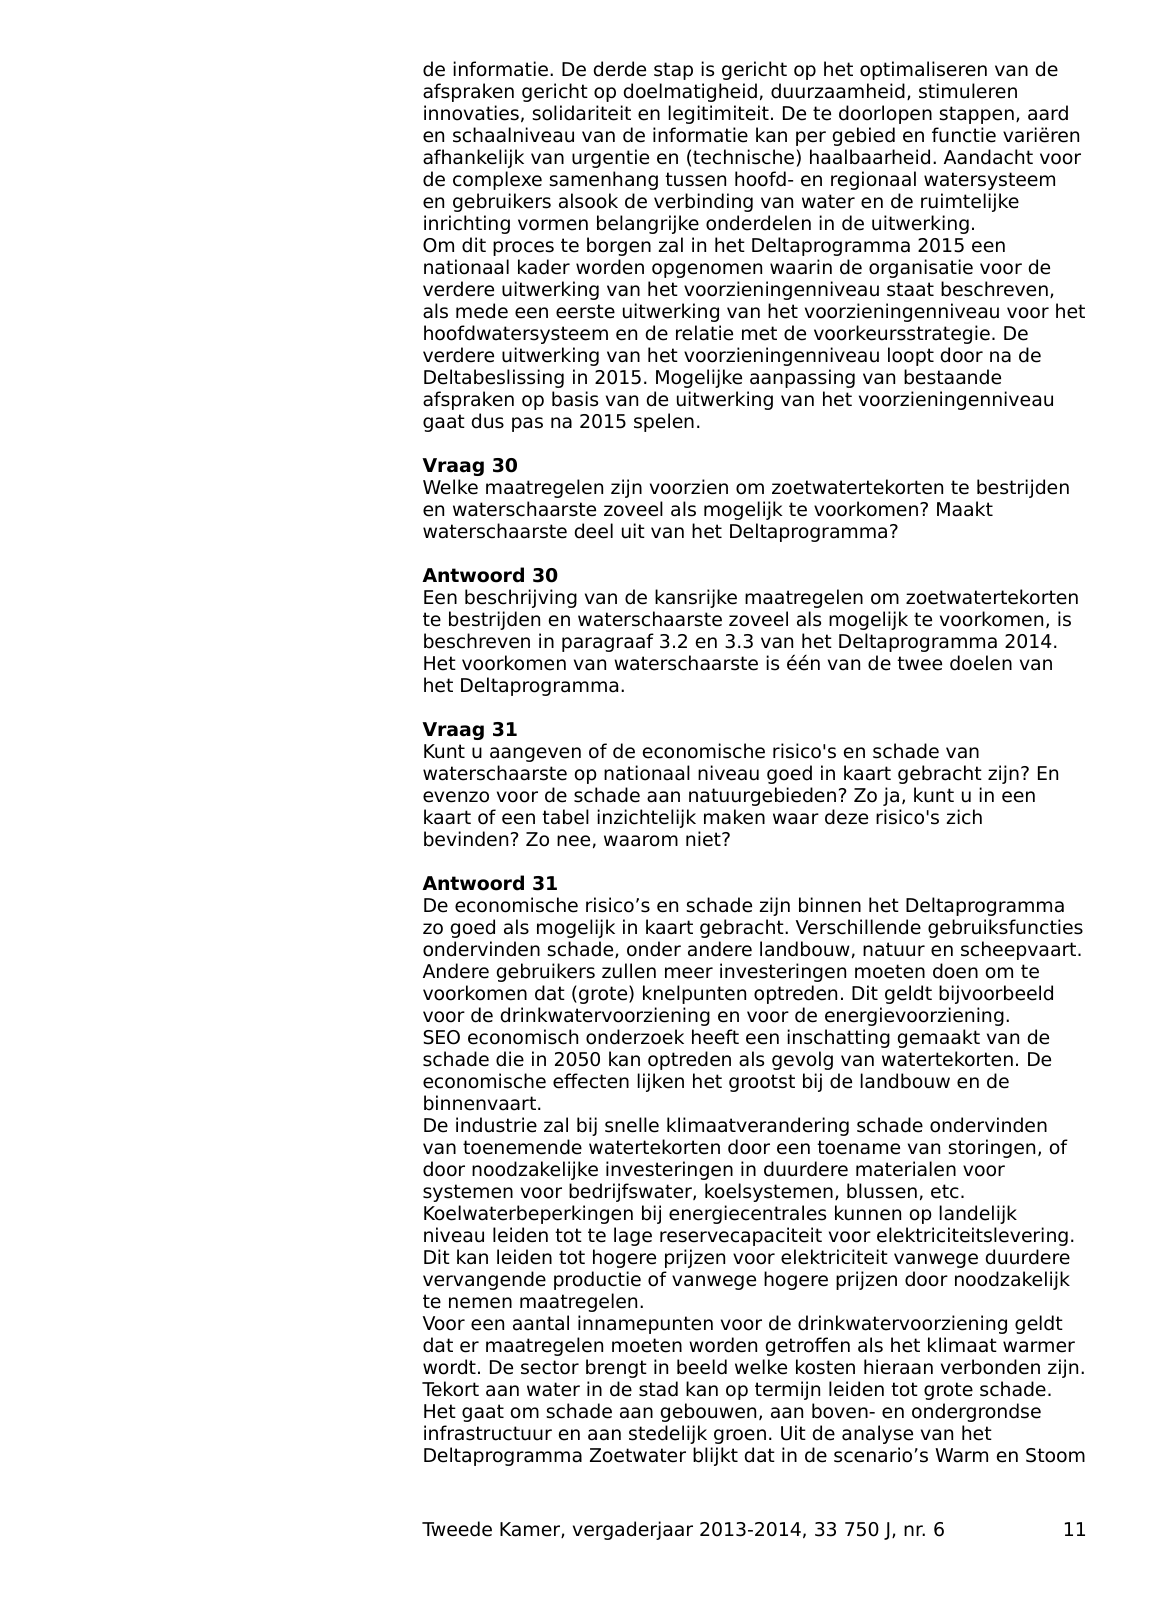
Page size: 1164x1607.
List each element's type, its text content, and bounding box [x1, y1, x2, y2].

text Antwoord 31 [422, 873, 1087, 895]
text de informatie. De derde stap is gericht op het optimaliseren van de afspraken gericht op doelmatigheid, duurzaamheid, stimuleren innovaties, solidariteit en legitimiteit. De te doorlopen stappen, aard en schaalniveau van de informatie kan per gebied en functie variëren afhankelijk van urgentie en (technische) haalbaarheid. Aandacht voor de complexe samenhang tussen hoofd- en regionaal watersysteem en gebruikers alsook de verbinding van water en de ruimtelijke inrichting vormen belangrijke onderdelen in de uitwerking. [422, 59, 1087, 235]
text Om dit proces te borgen zal in het Deltaprogramma 2015 een nationaal kader worden opgenomen waarin de organisatie voor de verdere uitwerking van het voorzieningenniveau staat beschreven, als mede een eerste uitwerking van het voorzieningenniveau voor het hoofdwatersysteem en de relatie met de voorkeursstrategie. De verdere uitwerking van het voorzieningenniveau loopt door na de Deltabeslissing in 2015. Mogelijke aanpassing van bestaande afspraken op basis van de uitwerking van het voorzieningenniveau gaat dus pas na 2015 spelen. [422, 235, 1087, 433]
text Vraag 31 [422, 719, 1087, 741]
text De economische risico’s en schade zijn binnen het Deltaprogramma zo goed als mogelijk in kaart gebracht. Verschillende gebruiksfuncties ondervinden schade, onder andere landbouw, natuur en scheepvaart. Andere gebruikers zullen meer investeringen moeten doen om te voorkomen dat (grote) knelpunten optreden. Dit geldt bijvoorbeeld voor de drinkwatervoorziening en voor de energievoorziening. [422, 895, 1087, 1027]
text Vraag 30 [422, 455, 1087, 477]
text SEO economisch onderzoek heeft een inschatting gemaakt van de schade die in 2050 kan optreden als gevolg van watertekorten. De economische effecten lijken het grootst bij de landbouw en de binnenvaart. [422, 1027, 1087, 1115]
text De industrie zal bij snelle klimaatverandering schade ondervinden van toenemende watertekorten door een toename van storingen, of door noodzakelijke investeringen in duurdere materialen voor systemen voor bedrijfswater, koelsystemen, blussen, etc. Koelwaterbeperkingen bij energiecentrales kunnen op landelijk niveau leiden tot te lage reservecapaciteit voor elektriciteitslevering. Dit kan leiden tot hogere prijzen voor elektriciteit vanwege duurdere vervangende productie of vanwege hogere prijzen door noodzakelijk te nemen maatregelen. [422, 1115, 1087, 1313]
text Een beschrijving van de kansrijke maatregelen om zoetwatertekorten te bestrijden en waterschaarste zoveel als mogelijk te voorkomen, is beschreven in paragraaf 3.2 en 3.3 van het Deltaprogramma 2014. Het voorkomen van waterschaarste is één van de twee doelen van het Deltaprogramma. [422, 587, 1087, 697]
text Tekort aan water in de stad kan op termijn leiden tot grote schade. Het gaat om schade aan gebouwen, aan boven- en ondergrondse infrastructuur en aan stedelijk groen. Uit de analyse van het Deltaprogramma Zoetwater blijkt dat in de scenario’s Warm en Stoom [422, 1379, 1087, 1467]
text Antwoord 30 [422, 565, 1087, 587]
text Voor een aantal innamepunten voor de drinkwatervoorziening geldt dat er maatregelen moeten worden getroffen als het klimaat warmer wordt. De sector brengt in beeld welke kosten hieraan verbonden zijn. [422, 1313, 1087, 1379]
text Kunt u aangeven of de economische risico's en schade van waterschaarste op nationaal niveau goed in kaart gebracht zijn? En evenzo voor de schade aan natuurgebieden? Zo ja, kunt u in een kaart of een tabel inzichtelijk maken waar deze risico's zich bevinden? Zo nee, waarom niet? [422, 741, 1087, 851]
text Welke maatregelen zijn voorzien om zoetwatertekorten te bestrijden en waterschaarste zoveel als mogelijk te voorkomen? Maakt waterschaarste deel uit van het Deltaprogramma? [422, 477, 1087, 543]
